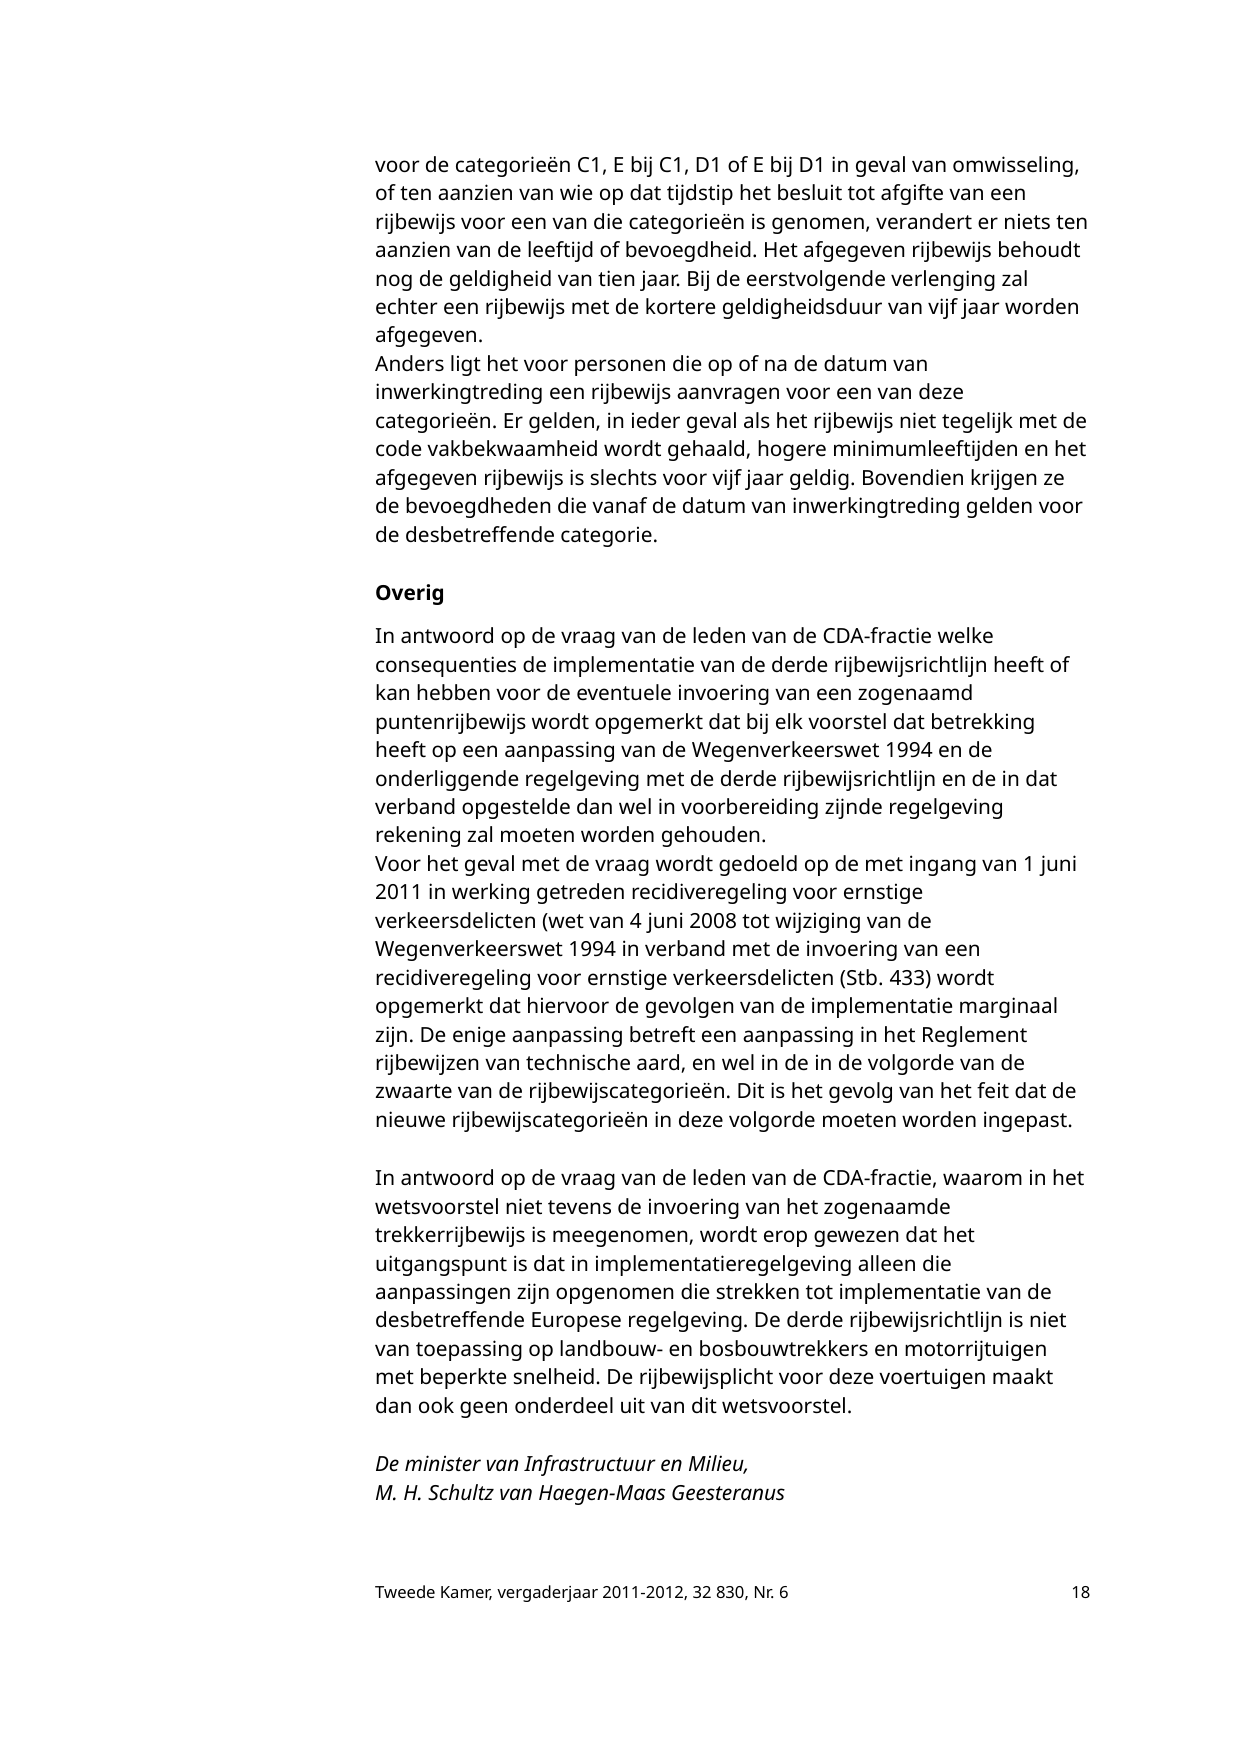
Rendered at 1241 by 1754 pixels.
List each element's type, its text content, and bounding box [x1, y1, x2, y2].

text voor de categorieën C1, E bij C1, D1 of E bij D1 in geval van omwisseling, of ten aanzien van wie op dat tijdstip het besluit tot afgifte van een rijbewijs voor een van die categorieën is genomen, verandert er niets ten aanzien van de leeftijd of bevoegdheid. Het afgegeven rijbewijs behoudt nog de geldigheid van tien jaar. Bij de eerstvolgende verlenging zal echter een rijbewijs met de kortere geldigheidsduur van vijf jaar worden afgegeven. [375, 150, 1090, 349]
text In antwoord op de vraag van de leden van de CDA-fractie welke consequenties de implementatie van de derde rijbewijsrichtlijn heeft of kan hebben voor de eventuele invoering van een zogenaamd puntenrijbewijs wordt opgemerkt dat bij elk voorstel dat betrekking heeft op een aanpassing van de Wegenverkeerswet 1994 en de onderliggende regelgeving met de derde rijbewijsrichtlijn en de in dat verband opgestelde dan wel in voorbereiding zijnde regelgeving rekening zal moeten worden gehouden. [375, 622, 1090, 849]
text In antwoord op de vraag van de leden van de CDA-fractie, waarom in het wetsvoorstel niet tevens de invoering van het zogenaamde trekkerrijbewijs is meegenomen, wordt erop gewezen dat het uitgangspunt is dat in implementatieregelgeving alleen die aanpassingen zijn opgenomen die strekken tot implementatie van de desbetreffende Europese regelgeving. De derde rijbewijsrichtlijn is niet van toepassing op landbouw- en bosbouwtrekkers en motorrijtuigen met beperkte snelheid. De rijbewijsplicht voor deze voertuigen maakt dan ook geen onderdeel uit van dit wetsvoorstel. [375, 1163, 1090, 1419]
text Overig [375, 578, 1090, 607]
text Voor het geval met de vraag wordt gedoeld op de met ingang van 1 juni 2011 in werking getreden recidiveregeling voor ernstige verkeersdelicten (wet van 4 juni 2008 tot wijziging van de Wegenverkeerswet 1994 in verband met de invoering van een recidiveregeling voor ernstige verkeersdelicten (Stb. 433) wordt opgemerkt dat hiervoor de gevolgen van de implementatie marginaal zijn. De enige aanpassing betreft een aanpassing in het Reglement rijbewijzen van technische aard, en wel in de in de volgorde van de zwaarte van de rijbewijscategorieën. Dit is het gevolg van het feit dat de nieuwe rijbewijscategorieën in deze volgorde moeten worden ingepast. [375, 849, 1090, 1133]
text De minister van Infrastructuur en Milieu, [375, 1449, 1090, 1478]
text M. H. Schultz van Haegen-Maas Geesteranus [375, 1478, 1090, 1506]
text Anders ligt het voor personen die op of na de datum van inwerkingtreding een rijbewijs aanvragen voor een van deze categorieën. Er gelden, in ieder geval als het rijbewijs niet tegelijk met de code vakbekwaamheid wordt gehaald, hogere minimumleeftijden en het afgegeven rijbewijs is slechts voor vijf jaar geldig. Bovendien krijgen ze de bevoegdheden die vanaf de datum van inwerkingtreding gelden voor de desbetreffende categorie. [375, 349, 1090, 548]
